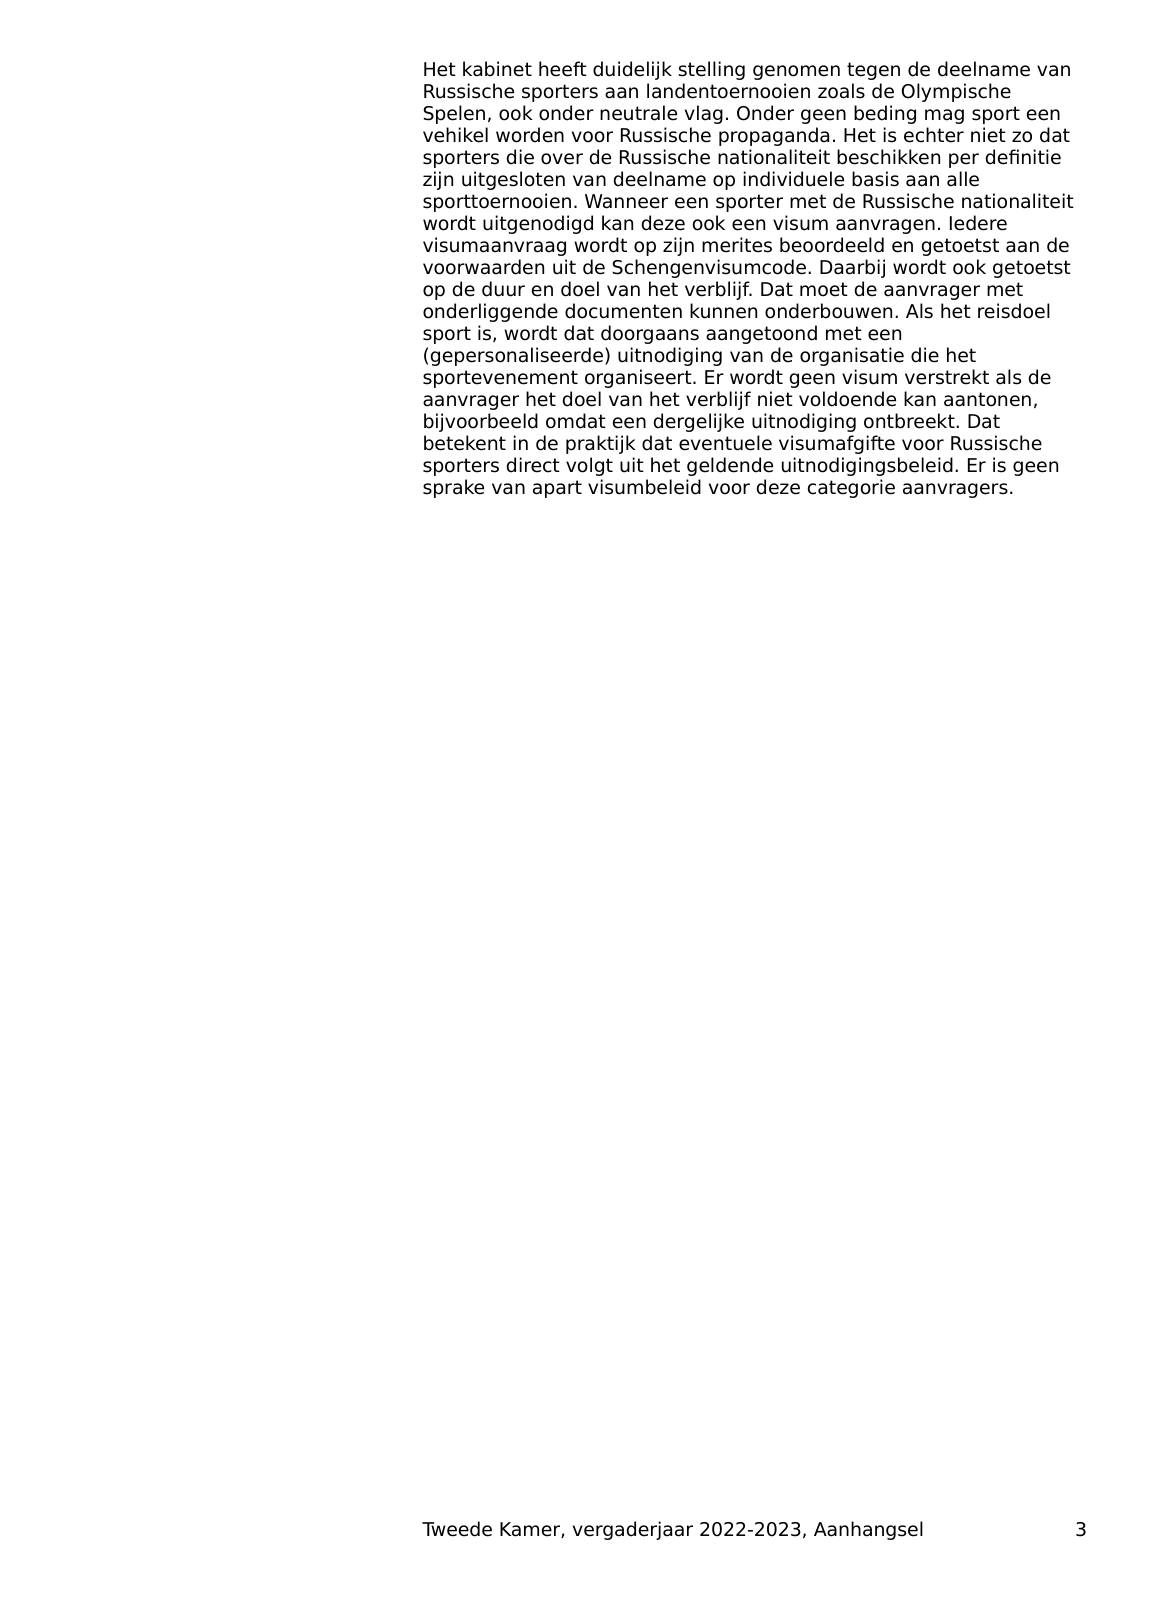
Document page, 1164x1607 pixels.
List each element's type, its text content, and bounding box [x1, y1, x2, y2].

text Het kabinet heeft duidelijk stelling genomen tegen de deelname van Russische sporters aan landentoernooien zoals de Olympische Spelen, ook onder neutrale vlag. Onder geen beding mag sport een vehikel worden voor Russische propaganda. Het is echter niet zo dat sporters die over de Russische nationaliteit beschikken per definitie zijn uitgesloten van deelname op individuele basis aan alle sporttoernooien. Wanneer een sporter met de Russische nationaliteit wordt uitgenodigd kan deze ook een visum aanvragen. Iedere visumaanvraag wordt op zijn merites beoordeeld en getoetst aan de voorwaarden uit de Schengenvisumcode. Daarbij wordt ook getoetst op de duur en doel van het verblijf. Dat moet de aanvrager met onderliggende documenten kunnen onderbouwen. Als het reisdoel sport is, wordt dat doorgaans aangetoond met een (gepersonaliseerde) uitnodiging van de organisatie die het sportevenement organiseert. Er wordt geen visum verstrekt als de aanvrager het doel van het verblijf niet voldoende kan aantonen, bijvoorbeeld omdat een dergelijke uitnodiging ontbreekt. Dat betekent in de praktijk dat eventuele visumafgifte voor Russische sporters direct volgt uit het geldende uitnodigingsbeleid. Er is geen sprake van apart visumbeleid voor deze categorie aanvragers. [422, 59, 1087, 499]
